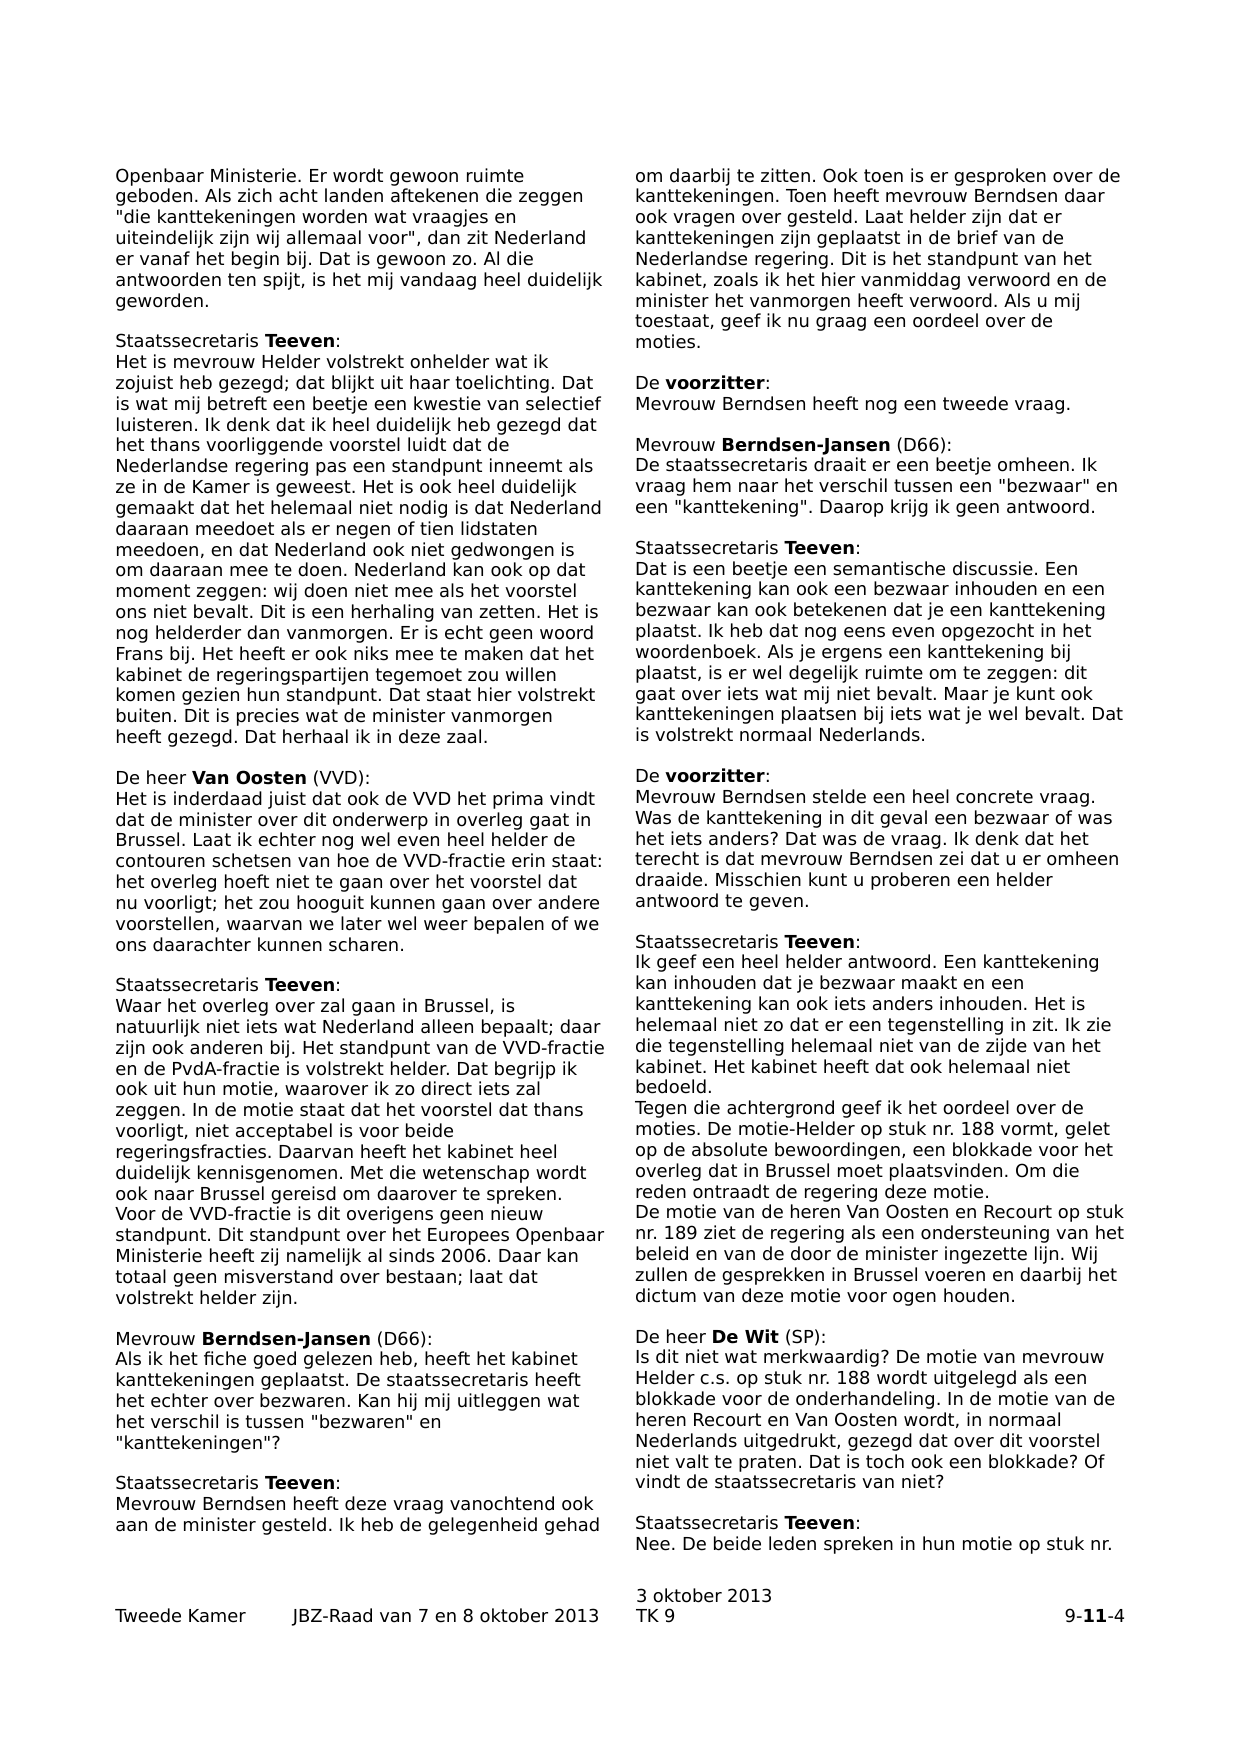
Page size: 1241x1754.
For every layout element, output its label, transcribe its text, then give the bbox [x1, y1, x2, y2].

text Staatssecretaris Teeven: [115, 331, 605, 352]
text De heer Van Oosten (VVD): [115, 768, 605, 788]
text Het is mevrouw Helder volstrekt onhelder wat ik zojuist heb gezegd; dat blijkt uit haar toelichting. Dat is wat mij betreft een beetje een kwestie van selectief luisteren. Ik denk dat ik heel duidelijk heb gezegd dat het thans voorliggende voorstel luidt dat de Nederlandse regering pas een standpunt inneemt als ze in de Kamer is geweest. Het is ook heel duidelijk gemaakt dat het helemaal niet nodig is dat Nederland daaraan meedoet als er negen of tien lidstaten meedoen, en dat Nederland ook niet gedwongen is om daaraan mee te doen. Nederland kan ook op dat moment zeggen: wij doen niet mee als het voorstel ons niet bevalt. Dit is een herhaling van zetten. Het is nog helderder dan vanmorgen. Er is echt geen woord Frans bij. Het heeft er ook niks mee te maken dat het kabinet de regeringspartijen tegemoet zou willen komen gezien hun standpunt. Dat staat hier volstrekt buiten. Dit is precies wat de minister vanmorgen heeft gezegd. Dat herhaal ik in deze zaal. [115, 352, 605, 748]
text Mevrouw Berndsen-Jansen (D66): [115, 1328, 605, 1349]
text Staatssecretaris Teeven: [635, 932, 1125, 952]
text Staatssecretaris Teeven: [635, 538, 1125, 558]
text De motie van de heren Van Oosten en Recourt op stuk nr. 189 ziet de regering als een ondersteuning van het beleid en van de door de minister ingezette lijn. Wij zullen de gesprekken in Brussel voeren en daarbij het dictum van deze motie voor ogen houden. [635, 1202, 1125, 1306]
text Ik geef een heel helder antwoord. Een kanttekening kan inhouden dat je bezwaar maakt en een kanttekening kan ook iets anders inhouden. Het is helemaal niet zo dat er een tegenstelling in zit. Ik zie die tegenstelling helemaal niet van de zijde van het kabinet. Het kabinet heeft dat ook helemaal niet bedoeld. [635, 952, 1125, 1098]
text Mevrouw Berndsen stelde een heel concrete vraag. Was de kanttekening in dit geval een bezwaar of was het iets anders? Dat was de vraag. Ik denk dat het terecht is dat mevrouw Berndsen zei dat u er omheen draaide. Misschien kunt u proberen een helder antwoord te geven. [635, 787, 1125, 912]
text Waar het overleg over zal gaan in Brussel, is natuurlijk niet iets wat Nederland alleen bepaalt; daar zijn ook anderen bij. Het standpunt van de VVD-fractie en de PvdA-fractie is volstrekt helder. Dat begrijp ik ook uit hun motie, waarover ik zo direct iets zal zeggen. In de motie staat dat het voorstel dat thans voorligt, niet acceptabel is voor beide regeringsfracties. Daarvan heeft het kabinet heel duidelijk kennisgenomen. Met die wetenschap wordt ook naar Brussel gereisd om daarover te spreken. Voor de VVD-fractie is dit overigens geen nieuw standpunt. Dit standpunt over het Europees Openbaar Ministerie heeft zij namelijk al sinds 2006. Daar kan totaal geen misverstand over bestaan; laat dat volstrekt helder zijn. [115, 996, 605, 1308]
text Staatssecretaris Teeven: [115, 1473, 605, 1494]
text De voorzitter: [635, 766, 1125, 787]
text Nee. De beide leden spreken in hun motie op stuk nr. [635, 1534, 1125, 1554]
text Het is inderdaad juist dat ook de VVD het prima vindt dat de minister over dit onderwerp in overleg gaat in Brussel. Laat ik echter nog wel even heel helder de contouren schetsen van hoe de VVD-fractie erin staat: het overleg hoeft niet te gaan over het voorstel dat nu voorligt; het zou hooguit kunnen gaan over andere voorstellen, waarvan we later wel weer bepalen of we ons daarachter kunnen scharen. [115, 788, 605, 955]
text De voorzitter: [635, 373, 1125, 393]
text Mevrouw Berndsen-Jansen (D66): [635, 434, 1125, 455]
text Mevrouw Berndsen heeft nog een tweede vraag. [635, 393, 1125, 414]
text Openbaar Ministerie. Er wordt gewoon ruimte geboden. Als zich acht landen aftekenen die zeggen "die kanttekeningen worden wat vraagjes en uiteindelijk zijn wij allemaal voor", dan zit Nederland er vanaf het begin bij. Dat is gewoon zo. Al die antwoorden ten spijt, is het mij vandaag heel duidelijk geworden. [115, 165, 605, 311]
text De heer De Wit (SP): [635, 1326, 1125, 1347]
text De staatssecretaris draait er een beetje omheen. Ik vraag hem naar het verschil tussen een "bezwaar" en een "kanttekening". Daarop krijg ik geen antwoord. [635, 455, 1125, 518]
text Tegen die achtergrond geef ik het oordeel over de moties. De motie-Helder op stuk nr. 188 vormt, gelet op de absolute bewoordingen, een blokkade voor het overleg dat in Brussel moet plaatsvinden. Om die reden ontraadt de regering deze motie. [635, 1098, 1125, 1202]
text Staatssecretaris Teeven: [635, 1513, 1125, 1534]
text Staatssecretaris Teeven: [115, 975, 605, 996]
text Mevrouw Berndsen heeft deze vraag vanochtend ook aan de minister gesteld. Ik heb de gelegenheid gehad [115, 1494, 605, 1536]
text Als ik het fiche goed gelezen heb, heeft het kabinet kanttekeningen geplaatst. De staatssecretaris heeft het echter over bezwaren. Kan hij mij uitleggen wat het verschil is tussen "bezwaren" en "kanttekeningen"? [115, 1349, 605, 1453]
text Is dit niet wat merkwaardig? De motie van mevrouw Helder c.s. op stuk nr. 188 wordt uitgelegd als een blokkade voor de onderhandeling. In de motie van de heren Recourt en Van Oosten wordt, in normaal Nederlands uitgedrukt, gezegd dat over dit voorstel niet valt te praten. Dat is toch ook een blokkade? Of vindt de staatssecretaris van niet? [635, 1347, 1125, 1493]
text om daarbij te zitten. Ook toen is er gesproken over de kanttekeningen. Toen heeft mevrouw Berndsen daar ook vragen over gesteld. Laat helder zijn dat er kanttekeningen zijn geplaatst in de brief van de Nederlandse regering. Dit is het standpunt van het kabinet, zoals ik het hier vanmiddag verwoord en de minister het vanmorgen heeft verwoord. Als u mij toestaat, geef ik nu graag een oordeel over de moties. [635, 165, 1125, 353]
text Dat is een beetje een semantische discussie. Een kanttekening kan ook een bezwaar inhouden en een bezwaar kan ook betekenen dat je een kanttekening plaatst. Ik heb dat nog eens even opgezocht in het woordenboek. Als je ergens een kanttekening bij plaatst, is er wel degelijk ruimte om te zeggen: dit gaat over iets wat mij niet bevalt. Maar je kunt ook kanttekeningen plaatsen bij iets wat je wel bevalt. Dat is volstrekt normaal Nederlands. [635, 558, 1125, 746]
